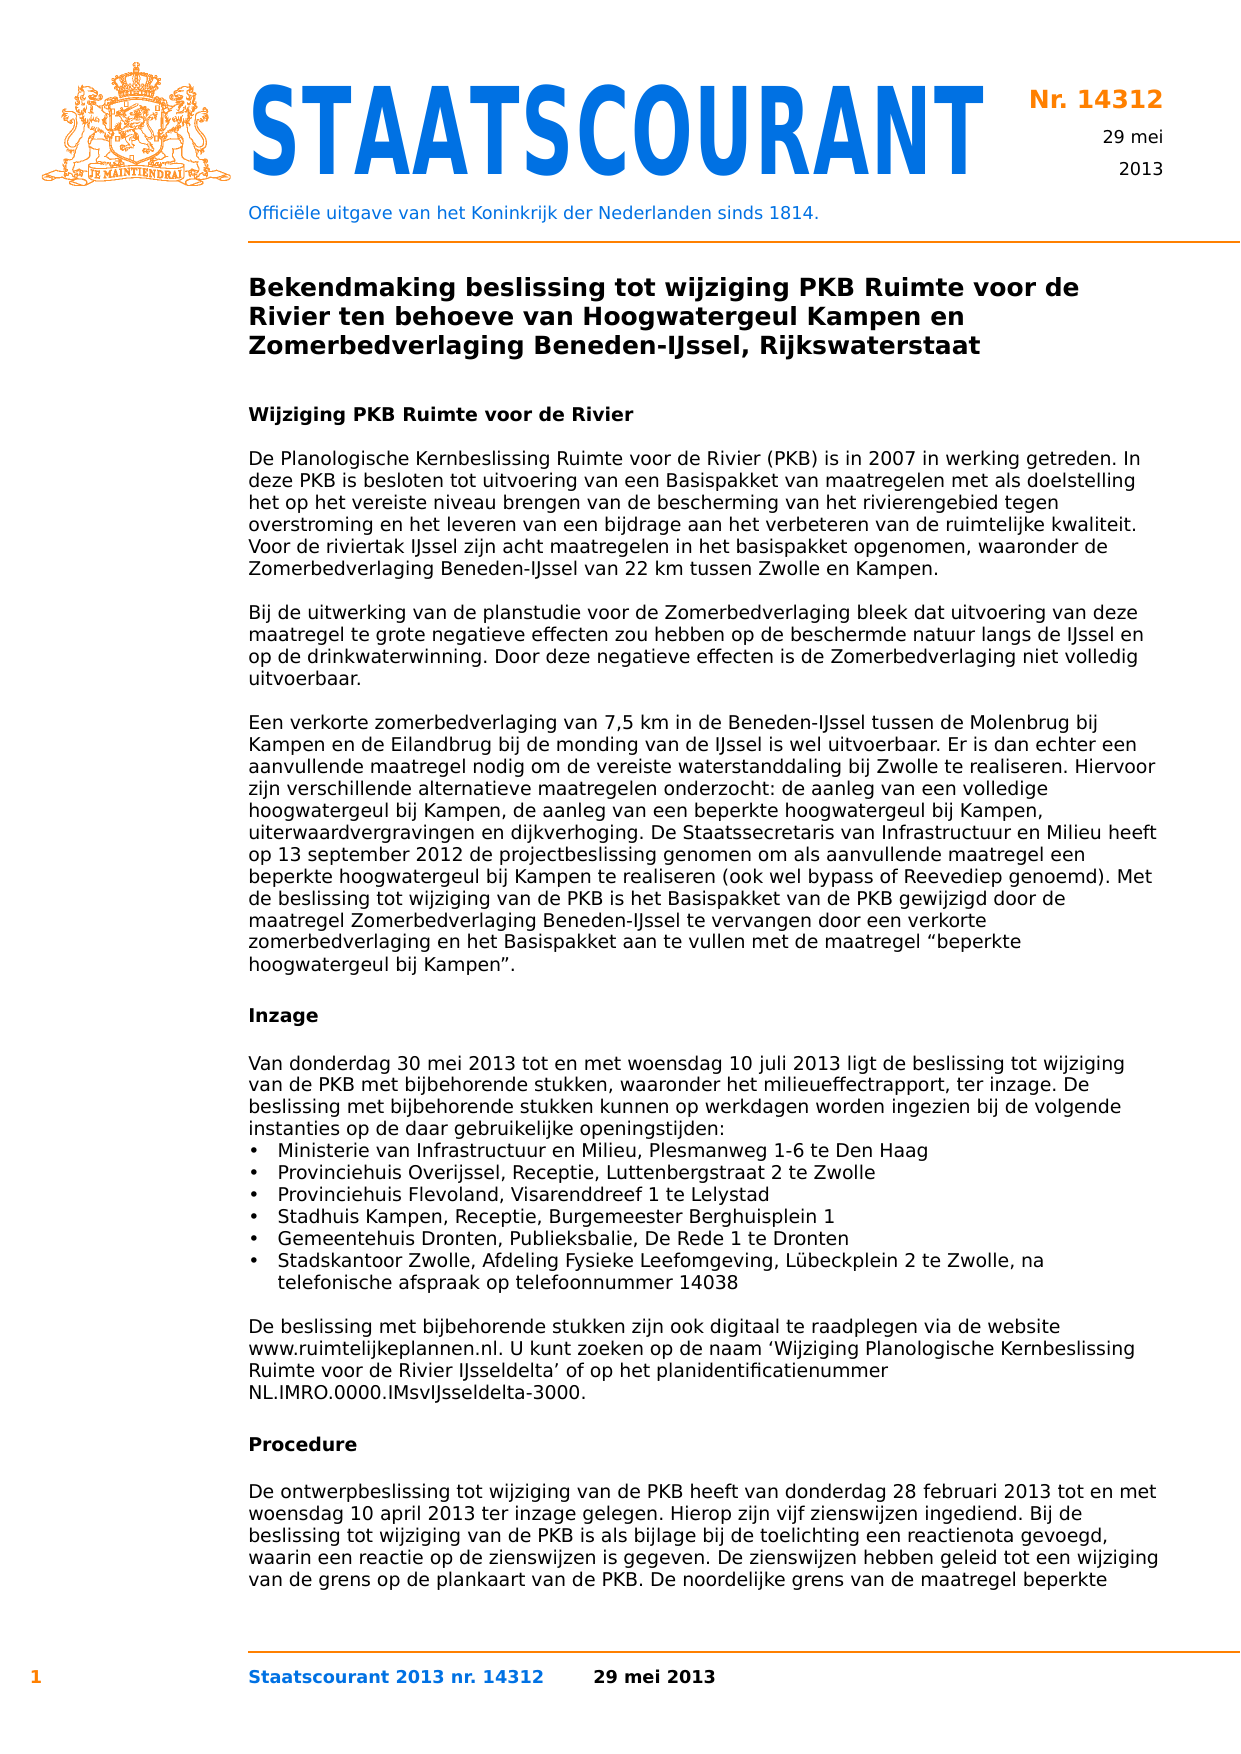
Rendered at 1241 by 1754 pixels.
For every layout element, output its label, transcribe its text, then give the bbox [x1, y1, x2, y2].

picture [41, 62, 231, 186]
text • Provinciehuis Overijssel, Receptie, Luttenbergstraat 2 te Zwolle [248, 1162, 1163, 1184]
subtitle Inzage [248, 1005, 1163, 1027]
table_header [25, 62, 248, 241]
text • Gemeentehuis Dronten, Publieksbalie, De Rede 1 te Dronten [248, 1228, 1163, 1250]
text Van donderdag 30 mei 2013 tot en met woensdag 10 juli 2013 ligt de beslissing tot wijziging van de PKB met bijbehorende stukken, waaronder het milieueffectrapport, ter inzage. De beslissing met bijbehorende stukken kunnen op werkdagen worden ingezien bij de volgende instanties op de daar gebruikelijke openingstijden: [248, 1052, 1163, 1140]
text • Stadskantoor Zwolle, Afdeling Fysieke Leefomgeving, Lübeckplein 2 te Zwolle, na telefonische afspraak op telefoonnummer 14038 [248, 1250, 1163, 1294]
table_cell 2013 [998, 153, 1240, 203]
text Bij de uitwerking van de planstudie voor de Zomerbedverlaging bleek dat uitvoering van deze maatregel te grote negatieve effecten zou hebben op de beschermde natuur langs de IJssel en op de drinkwaterwinning. Door deze negatieve effecten is de Zomerbedverlaging niet volledig uitvoerbaar. [248, 602, 1163, 690]
table_header Nr. 14312 [998, 62, 1240, 121]
subtitle Bekendmaking beslissing tot wijziging PKB Ruimte voor de Rivier ten behoeve van Hoogwatergeul Kampen en Zomerbedverlaging Beneden-IJssel, Rijkswaterstaat [248, 273, 1163, 361]
table_cell 29 mei [998, 121, 1240, 153]
text De Planologische Kernbeslissing Ruimte voor de Rivier (PKB) is in 2007 in werking getreden. In deze PKB is besloten tot uitvoering van een Basispakket van maatregelen met als doelstelling het op het vereiste niveau brengen van de bescherming van het rivierengebied tegen overstroming en het leveren van een bijdrage aan het verbeteren van de ruimtelijke kwaliteit. Voor de riviertak IJssel zijn acht maatregelen in het basispakket opgenomen, waaronder de Zomerbedverlaging Beneden-IJssel van 22 km tussen Zwolle en Kampen. [248, 448, 1163, 580]
text De beslissing met bijbehorende stukken zijn ook digitaal te raadplegen via de website www.ruimtelijkeplannen.nl. U kunt zoeken op de naam ‘Wijziging Planologische Kernbeslissing Ruimte voor de Rivier IJsseldelta’ of op het planidentificatienummer NL.IMRO.0000.IMsvIJsseldelta-3000. [248, 1316, 1163, 1404]
text Wijziging PKB Ruimte voor de Rivier [248, 404, 1163, 426]
text • Ministerie van Infrastructuur en Milieu, Plesmanweg 1-6 te Den Haag [248, 1140, 1163, 1162]
text Een verkorte zomerbedverlaging van 7,5 km in de Beneden-IJssel tussen de Molenbrug bij Kampen en de Eilandbrug bij de monding van de IJssel is wel uitvoerbaar. Er is dan echter een aanvullende maatregel nodig om de vereiste waterstanddaling bij Zwolle te realiseren. Hiervoor zijn verschillende alternatieve maatregelen onderzocht: de aanleg van een volledige hoogwatergeul bij Kampen, de aanleg van een beperkte hoogwatergeul bij Kampen, uiterwaardvergravingen en dijkverhoging. De Staatssecretaris van Infrastructuur en Milieu heeft op 13 september 2012 de projectbeslissing genomen om als aanvullende maatregel een beperkte hoogwatergeul bij Kampen te realiseren (ook wel bypass of Reevediep genoemd). Met de beslissing tot wijziging van de PKB is het Basispakket van de PKB gewijzigd door de maatregel Zomerbedverlaging Beneden-IJssel te vervangen door een verkorte zomerbedverlaging en het Basispakket aan te vullen met de maatregel “beperkte hoogwatergeul bij Kampen”. [248, 712, 1163, 975]
table_cell Officiële uitgave van het Koninkrijk der Nederlanden sinds 1814. [248, 203, 1240, 241]
text • Provinciehuis Flevoland, Visarenddreef 1 te Lelystad [248, 1184, 1163, 1206]
text • Stadhuis Kampen, Receptie, Burgemeester Berghuisplein 1 [248, 1206, 1163, 1228]
subtitle Procedure [248, 1434, 1163, 1456]
text De ontwerpbeslissing tot wijziging van de PKB heeft van donderdag 28 februari 2013 tot en met woensdag 10 april 2013 ter inzage gelegen. Hierop zijn vijf zienswijzen ingediend. Bij de beslissing tot wijziging van de PKB is als bijlage bij de toelichting een reactienota gevoegd, waarin een reactie op de zienswijzen is gegeven. De zienswijzen hebben geleid tot een wijziging van de grens op de plankaart van de PKB. De noordelijke grens van de maatregel beperkte [248, 1481, 1163, 1591]
table_header STAATSCOURANT [248, 62, 998, 203]
